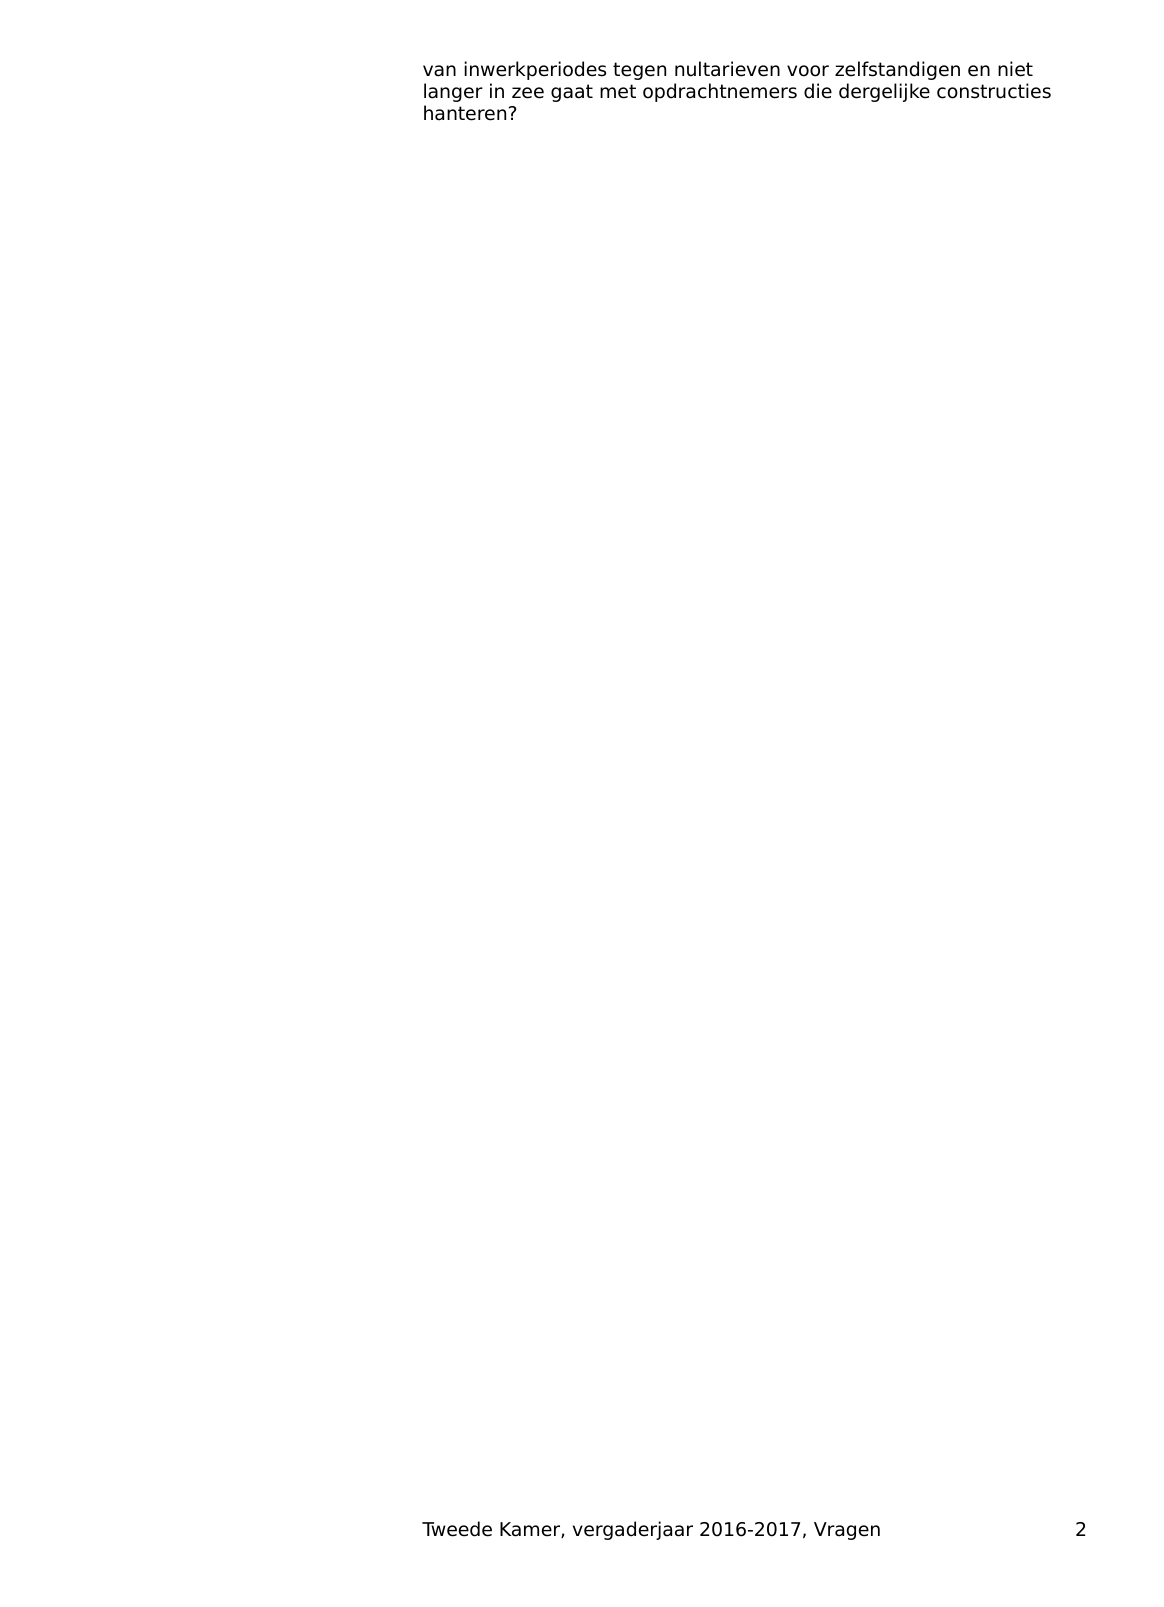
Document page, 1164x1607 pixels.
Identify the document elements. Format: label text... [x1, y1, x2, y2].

text van inwerkperiodes tegen nultarieven voor zelfstandigen en niet langer in zee gaat met opdrachtnemers die dergelijke constructies hanteren? [422, 59, 1087, 125]
